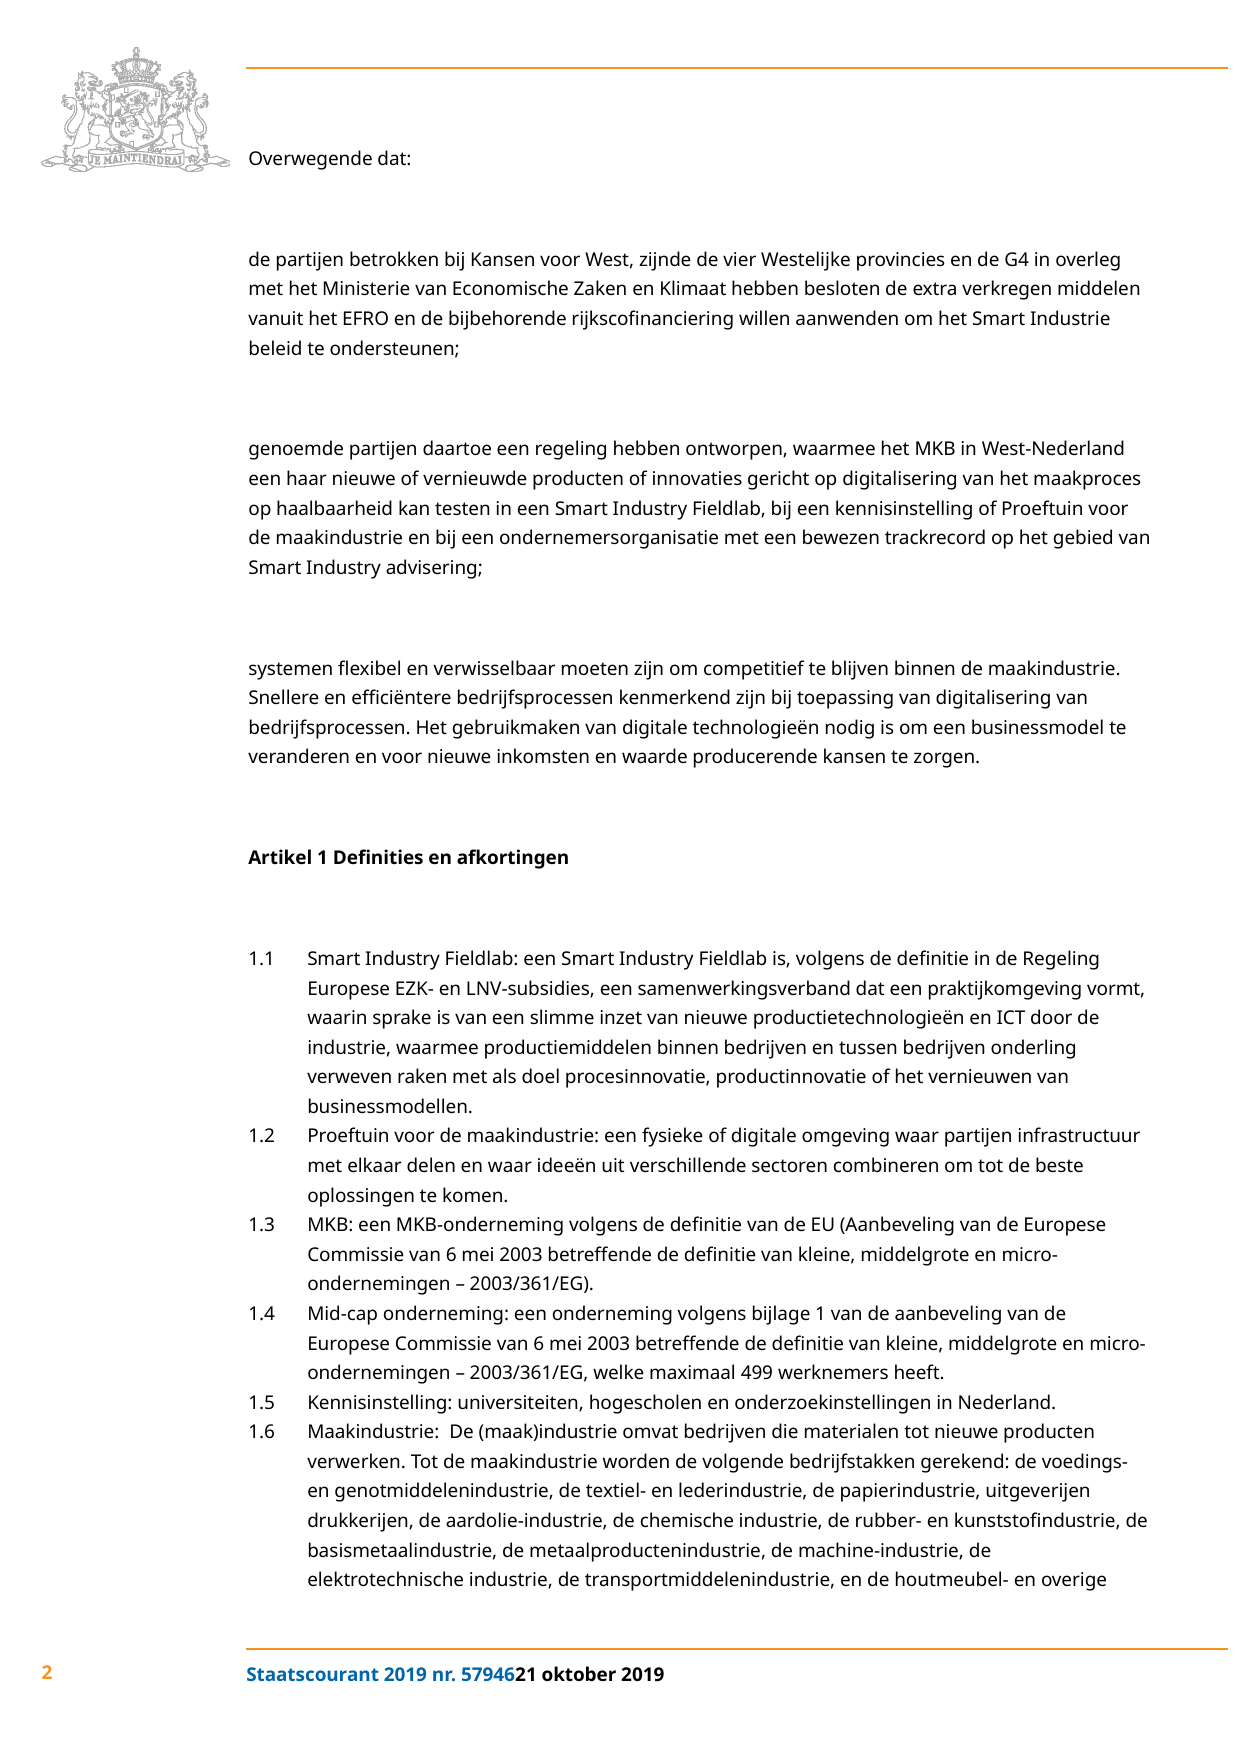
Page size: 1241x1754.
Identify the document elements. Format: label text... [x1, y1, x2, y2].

list Kennisinstelling: universiteiten, hogescholen en onderzoekinstellingen in Nederland. [248, 1389, 1152, 1415]
picture [41, 47, 231, 172]
text de partijen betrokken bij Kansen voor West, zijnde de vier Westelijke provincies en de G4 in overleg met het Ministerie van Economische Zaken en Klimaat hebben besloten de extra verkregen middelen vanuit het EFRO en de bijbehorende rijkscofinanciering willen aanwenden om het Smart Industrie beleid te ondersteunen; [248, 246, 1152, 361]
list Maakindustrie: De (maak)industrie omvat bedrijven die materialen tot nieuwe producten verwerken. Tot de maakindustrie worden de volgende bedrijfstakken gerekend: de voedings- en genotmiddelenindustrie, de textiel- en lederindustrie, de papierindustrie, uitgeverijen drukkerijen, de aardolie-industrie, de chemische industrie, de rubber- en kunststofindustrie, de basismetaalindustrie, de metaalproductenindustrie, de machine-industrie, de elektrotechnische industrie, de transportmiddelenindustrie, en de houtmeubel- en overige [248, 1418, 1152, 1592]
text systemen flexibel en verwisselbaar moeten zijn om competitief te blijven binnen de maakindustrie. Snellere en efficiëntere bedrijfsprocessen kenmerkend zijn bij toepassing van digitalisering van bedrijfsprocessen. Het gebruikmaken van digitale technologieën nodig is om een businessmodel te veranderen en voor nieuwe inkomsten en waarde producerende kansen te zorgen. [248, 655, 1152, 769]
text Overwegende dat: [248, 145, 1152, 171]
list MKB: een MKB-onderneming volgens de definitie van de EU (Aanbeveling van de Europese Commissie van 6 mei 2003 betreffende de definitie van kleine, middelgrote en micro-ondernemingen – 2003/361/EG). [248, 1211, 1152, 1296]
list Proeftuin voor de maakindustrie: een fysieke of digitale omgeving waar partijen infrastructuur met elkaar delen en waar ideeën uit verschillende sectoren combineren om tot de beste oplossingen te komen. [248, 1123, 1152, 1208]
list Smart Industry Fieldlab: een Smart Industry Fieldlab is, volgens de definitie in de Regeling Europese EZK- en LNV-subsidies, een samenwerkingsverband dat een praktijkomgeving vormt, waarin sprake is van een slimme inzet van nieuwe productietechnologieën en ICT door de industrie, waarmee productiemiddelen binnen bedrijven en tussen bedrijven onderling verweven raken met als doel procesinnovatie, productinnovatie of het vernieuwen van businessmodellen. [248, 945, 1152, 1119]
text genoemde partijen daartoe een regeling hebben ontworpen, waarmee het MKB in West-Nederland een haar nieuwe of vernieuwde producten of innovaties gericht op digitalisering van het maakproces op haalbaarheid kan testen in een Smart Industry Fieldlab, bij een kennisinstelling of Proeftuin voor de maakindustrie en bij een ondernemersorganisatie met een bewezen trackrecord op het gebied van Smart Industry advisering; [248, 436, 1152, 580]
text Artikel 1 Definities en afkortingen [248, 844, 1152, 870]
list Mid-cap onderneming: een onderneming volgens bijlage 1 van de aanbeveling van de Europese Commissie van 6 mei 2003 betreffende de definitie van kleine, middelgrote en micro-ondernemingen – 2003/361/EG, welke maximaal 499 werknemers heeft. [248, 1300, 1152, 1385]
